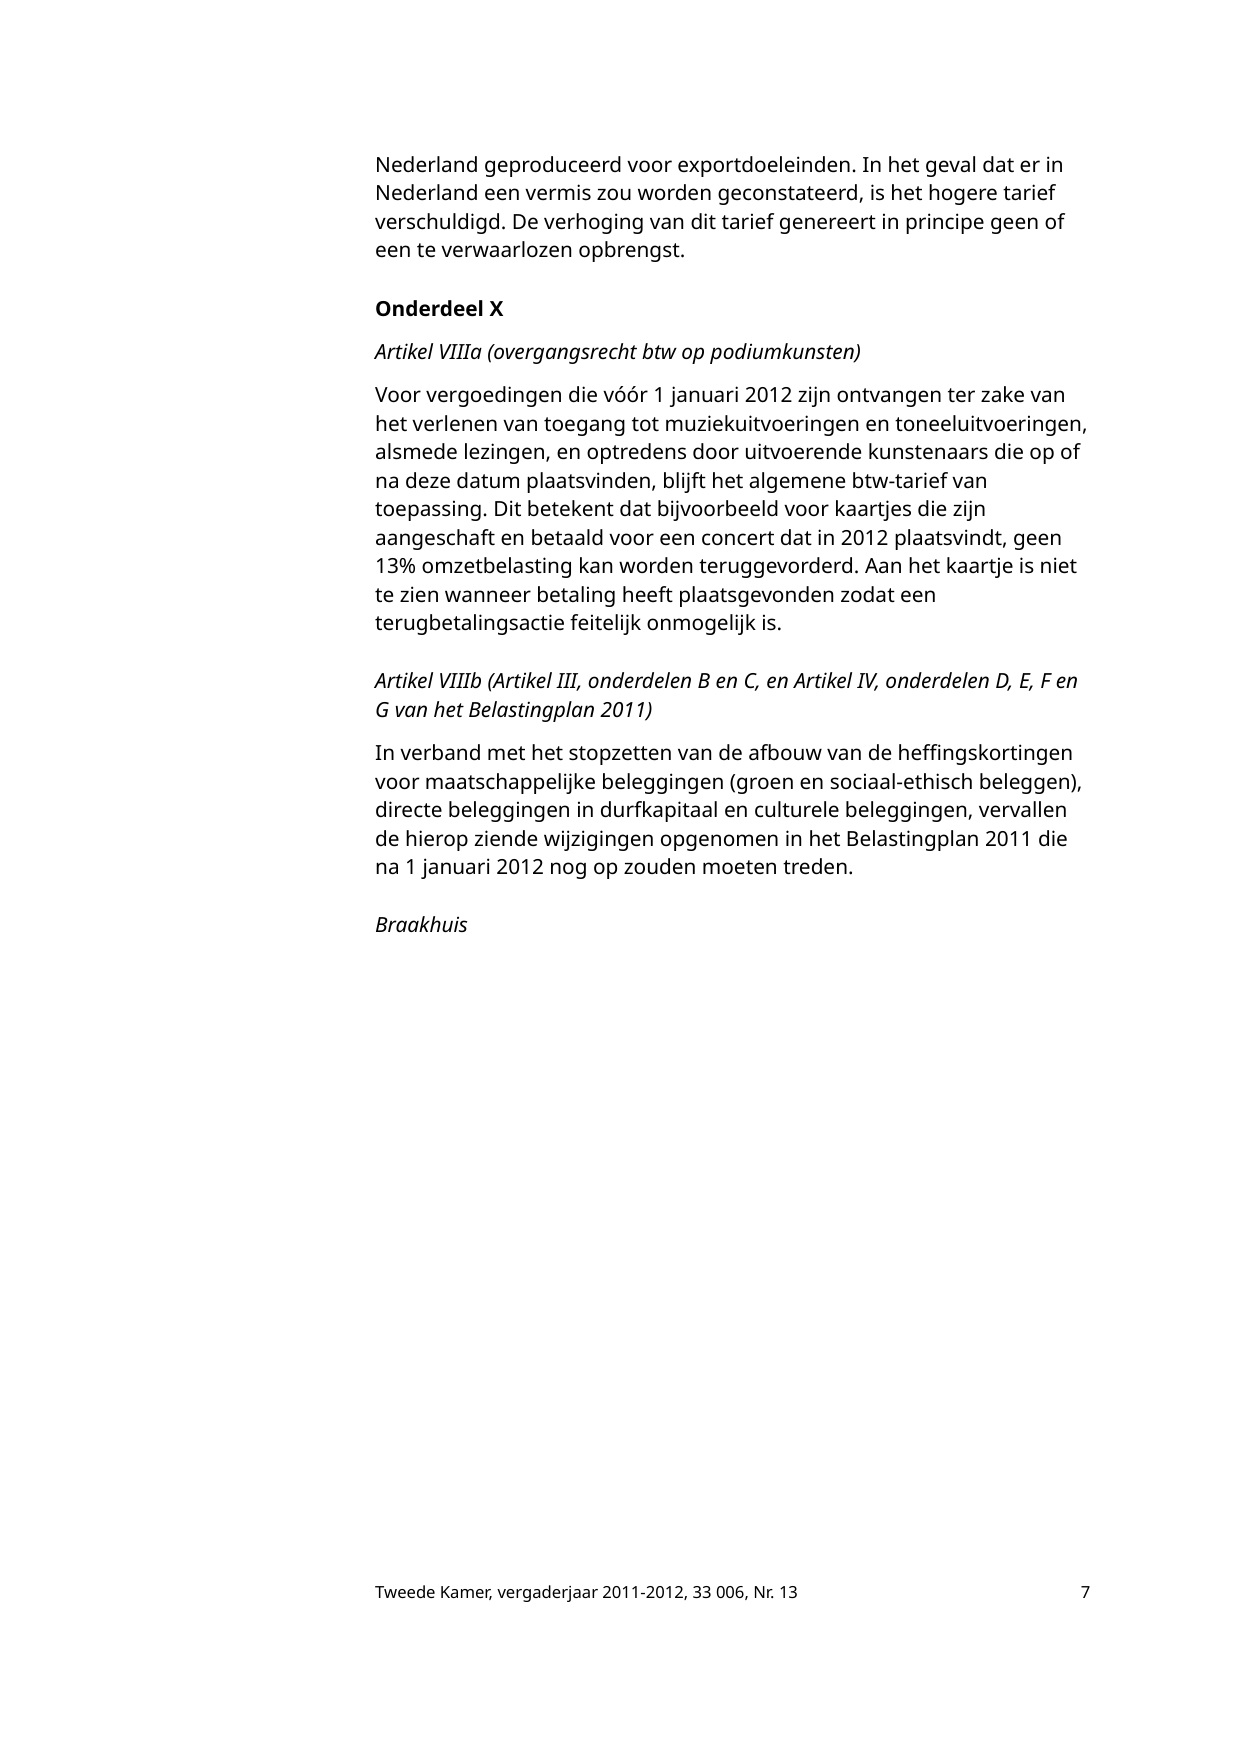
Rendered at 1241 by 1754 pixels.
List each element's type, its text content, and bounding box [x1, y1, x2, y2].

text Artikel VIIIa (overgangsrecht btw op podiumkunsten) [375, 337, 1090, 366]
text Onderdeel X [375, 294, 1090, 322]
text In verband met het stopzetten van de afbouw van de heffingskortingen voor maatschappelijke beleggingen (groen en sociaal-ethisch beleggen), directe beleggingen in durfkapitaal en culturele beleggingen, vervallen de hierop ziende wijzigingen opgenomen in het Belastingplan 2011 die na 1 januari 2012 nog op zouden moeten treden. [375, 738, 1090, 881]
text Braakhuis [375, 911, 1090, 939]
text Nederland geproduceerd voor exportdoeleinden. In het geval dat er in Nederland een vermis zou worden geconstateerd, is het hogere tarief verschuldigd. De verhoging van dit tarief genereert in principe geen of een te verwaarlozen opbrengst. [375, 150, 1090, 264]
text Voor vergoedingen die vóór 1 januari 2012 zijn ontvangen ter zake van het verlenen van toegang tot muziekuitvoeringen en toneeluitvoeringen, alsmede lezingen, en optredens door uitvoerende kunstenaars die op of na deze datum plaatsvinden, blijft het algemene btw-tarief van toepassing. Dit betekent dat bijvoorbeeld voor kaartjes die zijn aangeschaft en betaald voor een concert dat in 2012 plaatsvindt, geen 13% omzetbelasting kan worden teruggevorderd. Aan het kaartje is niet te zien wanneer betaling heeft plaatsgevonden zodat een terugbetalingsactie feitelijk onmogelijk is. [375, 381, 1090, 637]
text Artikel VIIIb (Artikel III, onderdelen B en C, en Artikel IV, onderdelen D, E, F en G van het Belastingplan 2011) [375, 667, 1090, 723]
